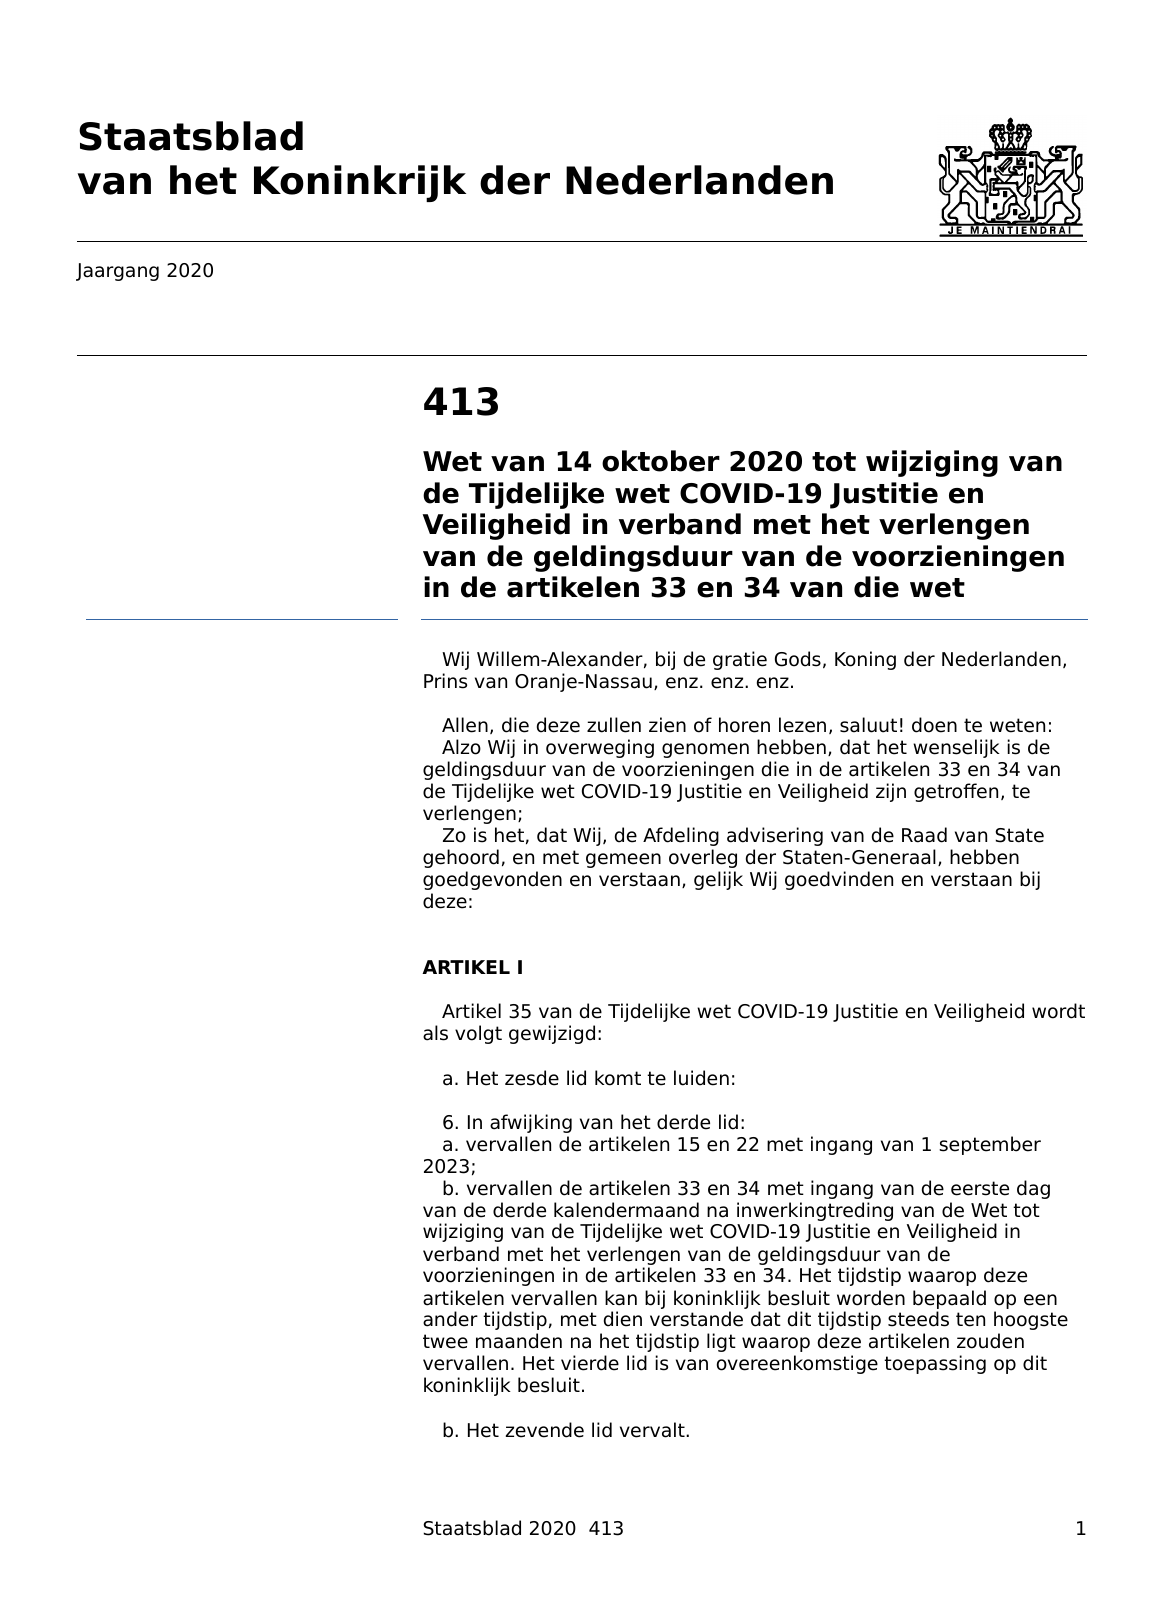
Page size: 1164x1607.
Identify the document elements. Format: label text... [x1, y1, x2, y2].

subtitle ARTIKEL I [422, 957, 1087, 979]
picture [936, 115, 1087, 240]
text Wet van 14 oktober 2020 tot wijziging van de Tijdelijke wet COVID-19 Justitie en Veiligheid in verband met het verlengen van de geldingsduur van de voorzieningen in de artikelen 33 en 34 van die wet [422, 447, 1087, 604]
text Wij Willem-Alexander, bij de gratie Gods, Koning der Nederlanden, Prins van Oranje-Nassau, enz. enz. enz. [422, 649, 1087, 693]
table_cell Jaargang 2020 [77, 242, 1087, 355]
table_header Staatsblad van het Koninkrijk der Nederlanden [77, 100, 886, 241]
text 6. In afwijking van het derde lid: [422, 1112, 1087, 1133]
text Alzo Wij in overweging genomen hebben, dat het wenselijk is de geldingsduur van de voorzieningen die in de artikelen 33 en 34 van de Tijdelijke wet COVID-19 Justitie en Veiligheid zijn getroffen, te verlengen; [422, 737, 1087, 825]
table_header [886, 100, 1087, 241]
text a. Het zesde lid komt te luiden: [422, 1067, 1087, 1089]
text Allen, die deze zullen zien of horen lezen, saluut! doen te weten: [422, 715, 1087, 737]
text b. vervallen de artikelen 33 en 34 met ingang van de eerste dag van de derde kalendermaand na inwerkingtreding van de Wet tot wijziging van de Tijdelijke wet COVID-19 Justitie en Veiligheid in verband met het verlengen van de geldingsduur van de voorzieningen in de artikelen 33 en 34. Het tijdstip waarop deze artikelen vervallen kan bij koninklijk besluit worden bepaald op een ander tijdstip, met dien verstande dat dit tijdstip steeds ten hoogste twee maanden na het tijdstip ligt waarop deze artikelen zouden vervallen. Het vierde lid is van overeenkomstige toepassing op dit koninklijk besluit. [422, 1177, 1087, 1397]
text Artikel 35 van de Tijdelijke wet COVID-19 Justitie en Veiligheid wordt als volgt gewijzigd: [422, 1001, 1087, 1045]
text a. vervallen de artikelen 15 en 22 met ingang van 1 september 2023; [422, 1133, 1087, 1177]
text Zo is het, dat Wij, de Afdeling advisering van de Raad van State gehoord, en met gemeen overleg der Staten-Generaal, hebben goedgevonden en verstaan, gelijk Wij goedvinden en verstaan bij deze: [422, 825, 1087, 913]
text b. Het zevende lid vervalt. [422, 1419, 1087, 1441]
subtitle 413 [422, 381, 1087, 424]
